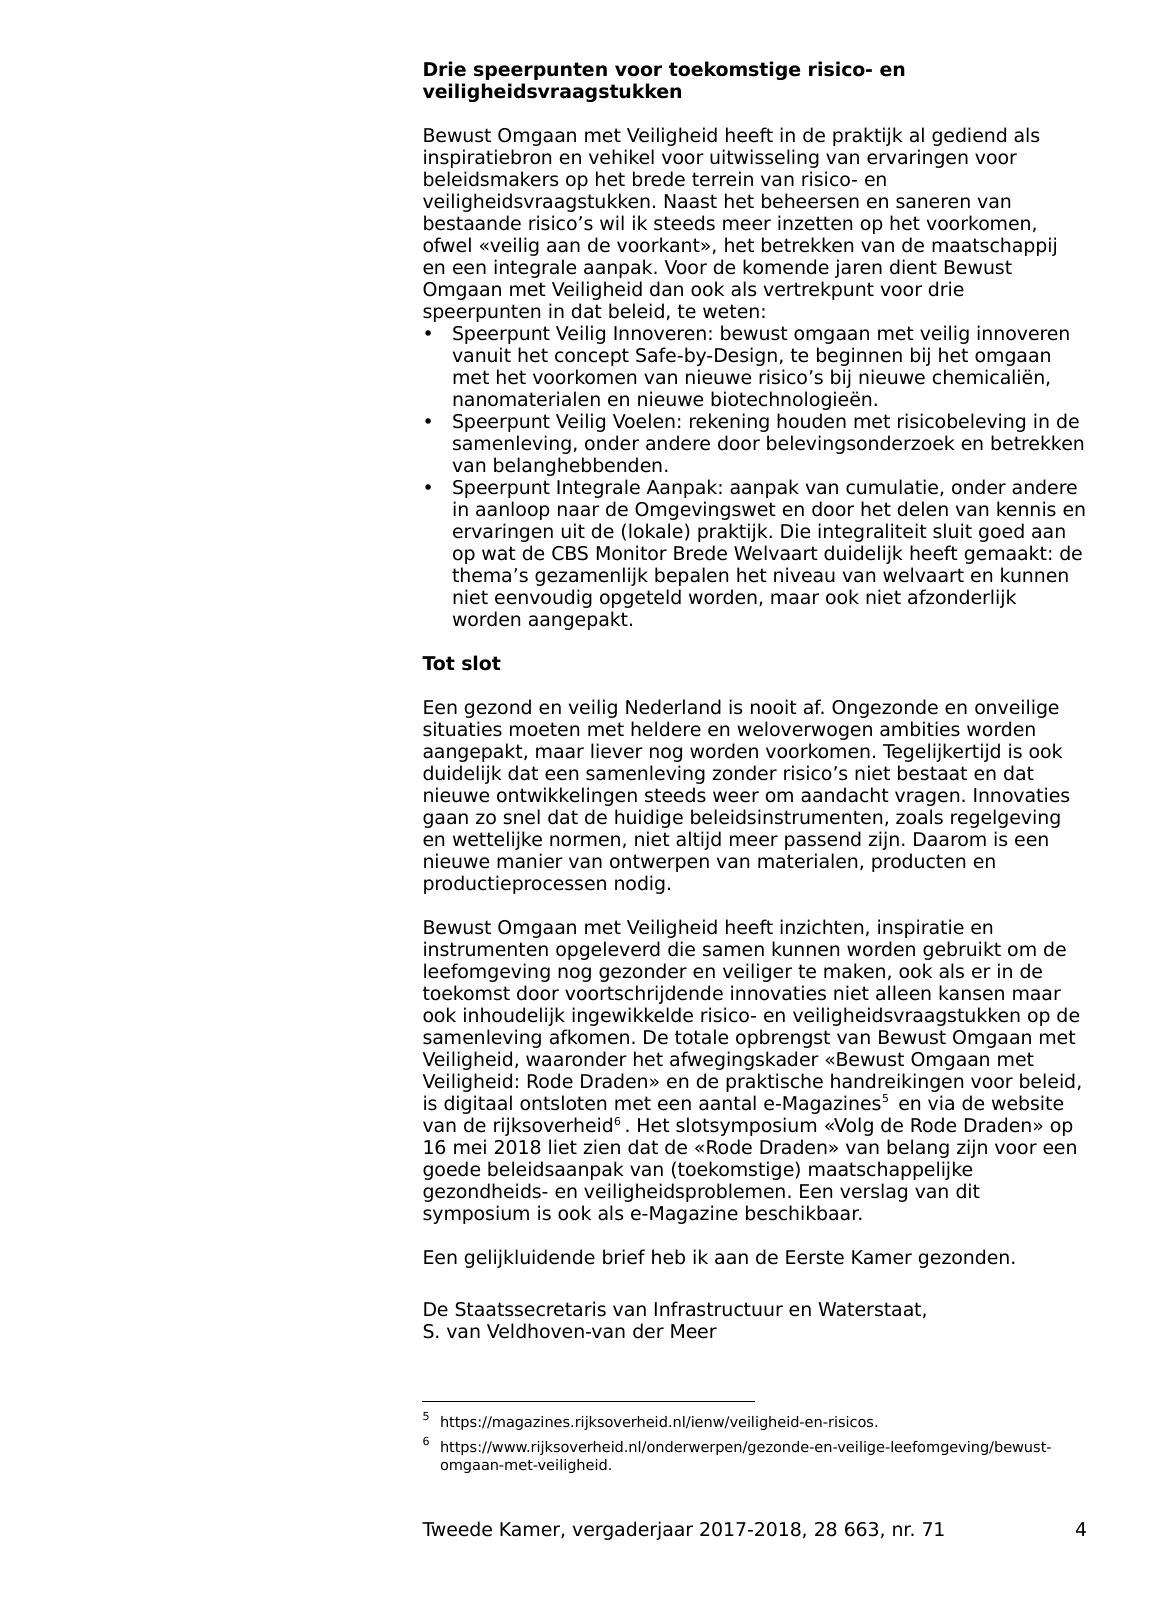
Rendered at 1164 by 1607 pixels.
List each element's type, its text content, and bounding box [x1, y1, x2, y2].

text https://www.rijksoverheid.nl/onderwerpen/gezonde-en-veilige-leefomgeving/bewust-omgaan-met-veiligheid. [422, 1435, 1087, 1474]
text De Staatssecretaris van Infrastructuur en Waterstaat, S. van Veldhoven-van der Meer [422, 1299, 1087, 1343]
subtitle Tot slot [422, 653, 1087, 675]
text Een gezond en veilig Nederland is nooit af. Ongezonde en onveilige situaties moeten met heldere en weloverwogen ambities worden aangepakt, maar liever nog worden voorkomen. Tegelijkertijd is ook duidelijk dat een samenleving zonder risico’s niet bestaat en dat nieuwe ontwikkelingen steeds weer om aandacht vragen. Innovaties gaan zo snel dat de huidige beleidsinstrumenten, zoals regelgeving en wettelijke normen, niet altijd meer passend zijn. Daarom is een nieuwe manier van ontwerpen van materialen, producten en productieprocessen nodig. [422, 697, 1087, 895]
text Een gelijkluidende brief heb ik aan de Eerste Kamer gezonden. [422, 1247, 1087, 1269]
text Bewust Omgaan met Veiligheid heeft in de praktijk al gediend als inspiratiebron en vehikel voor uitwisseling van ervaringen voor beleidsmakers op het brede terrein van risico- en veiligheidsvraagstukken. Naast het beheersen en saneren van bestaande risico’s wil ik steeds meer inzetten op het voorkomen, ofwel «veilig aan de voorkant», het betrekken van de maatschappij en een integrale aanpak. Voor de komende jaren dient Bewust Omgaan met Veiligheid dan ook als vertrekpunt voor drie speerpunten in dat beleid, te weten: [422, 125, 1087, 323]
text • Speerpunt Veilig Innoveren: bewust omgaan met veilig innoveren vanuit het concept Safe-by-Design, te beginnen bij het omgaan met het voorkomen van nieuwe risico’s bij nieuwe chemicaliën, nanomaterialen en nieuwe biotechnologieën. [422, 323, 1087, 411]
text • Speerpunt Integrale Aanpak: aanpak van cumulatie, onder andere in aanloop naar de Omgevingswet en door het delen van kennis en ervaringen uit de (lokale) praktijk. Die integraliteit sluit goed aan op wat de CBS Monitor Brede Welvaart duidelijk heeft gemaakt: de thema’s gezamenlijk bepalen het niveau van welvaart en kunnen niet eenvoudig opgeteld worden, maar ook niet afzonderlijk worden aangepakt. [422, 477, 1087, 631]
subtitle Drie speerpunten voor toekomstige risico- en veiligheidsvraagstukken [422, 59, 1087, 103]
text https://magazines.rijksoverheid.nl/ienw/veiligheid-en-risicos. [422, 1410, 1087, 1432]
text • Speerpunt Veilig Voelen: rekening houden met risicobeleving in de samenleving, onder andere door belevingsonderzoek en betrekken van belanghebbenden. [422, 411, 1087, 477]
text Bewust Omgaan met Veiligheid heeft inzichten, inspiratie en instrumenten opgeleverd die samen kunnen worden gebruikt om de leefomgeving nog gezonder en veiliger te maken, ook als er in de toekomst door voortschrijdende innovaties niet alleen kansen maar ook inhoudelijk ingewikkelde risico- en veiligheidsvraagstukken op de samenleving afkomen. De totale opbrengst van Bewust Omgaan met Veiligheid, waaronder het afwegingskader «Bewust Omgaan met Veiligheid: Rode Draden» en de praktische handreikingen voor beleid, is digitaal ontsloten met een aantal e-Magazines en via de website van de rijksoverheid. Het slotsymposium «Volg de Rode Draden» op 16 mei 2018 liet zien dat de «Rode Draden» van belang zijn voor een goede beleidsaanpak van (toekomstige) maatschappelijke gezondheids- en veiligheidsproblemen. Een verslag van dit symposium is ook als e-Magazine beschikbaar. [422, 917, 1087, 1225]
